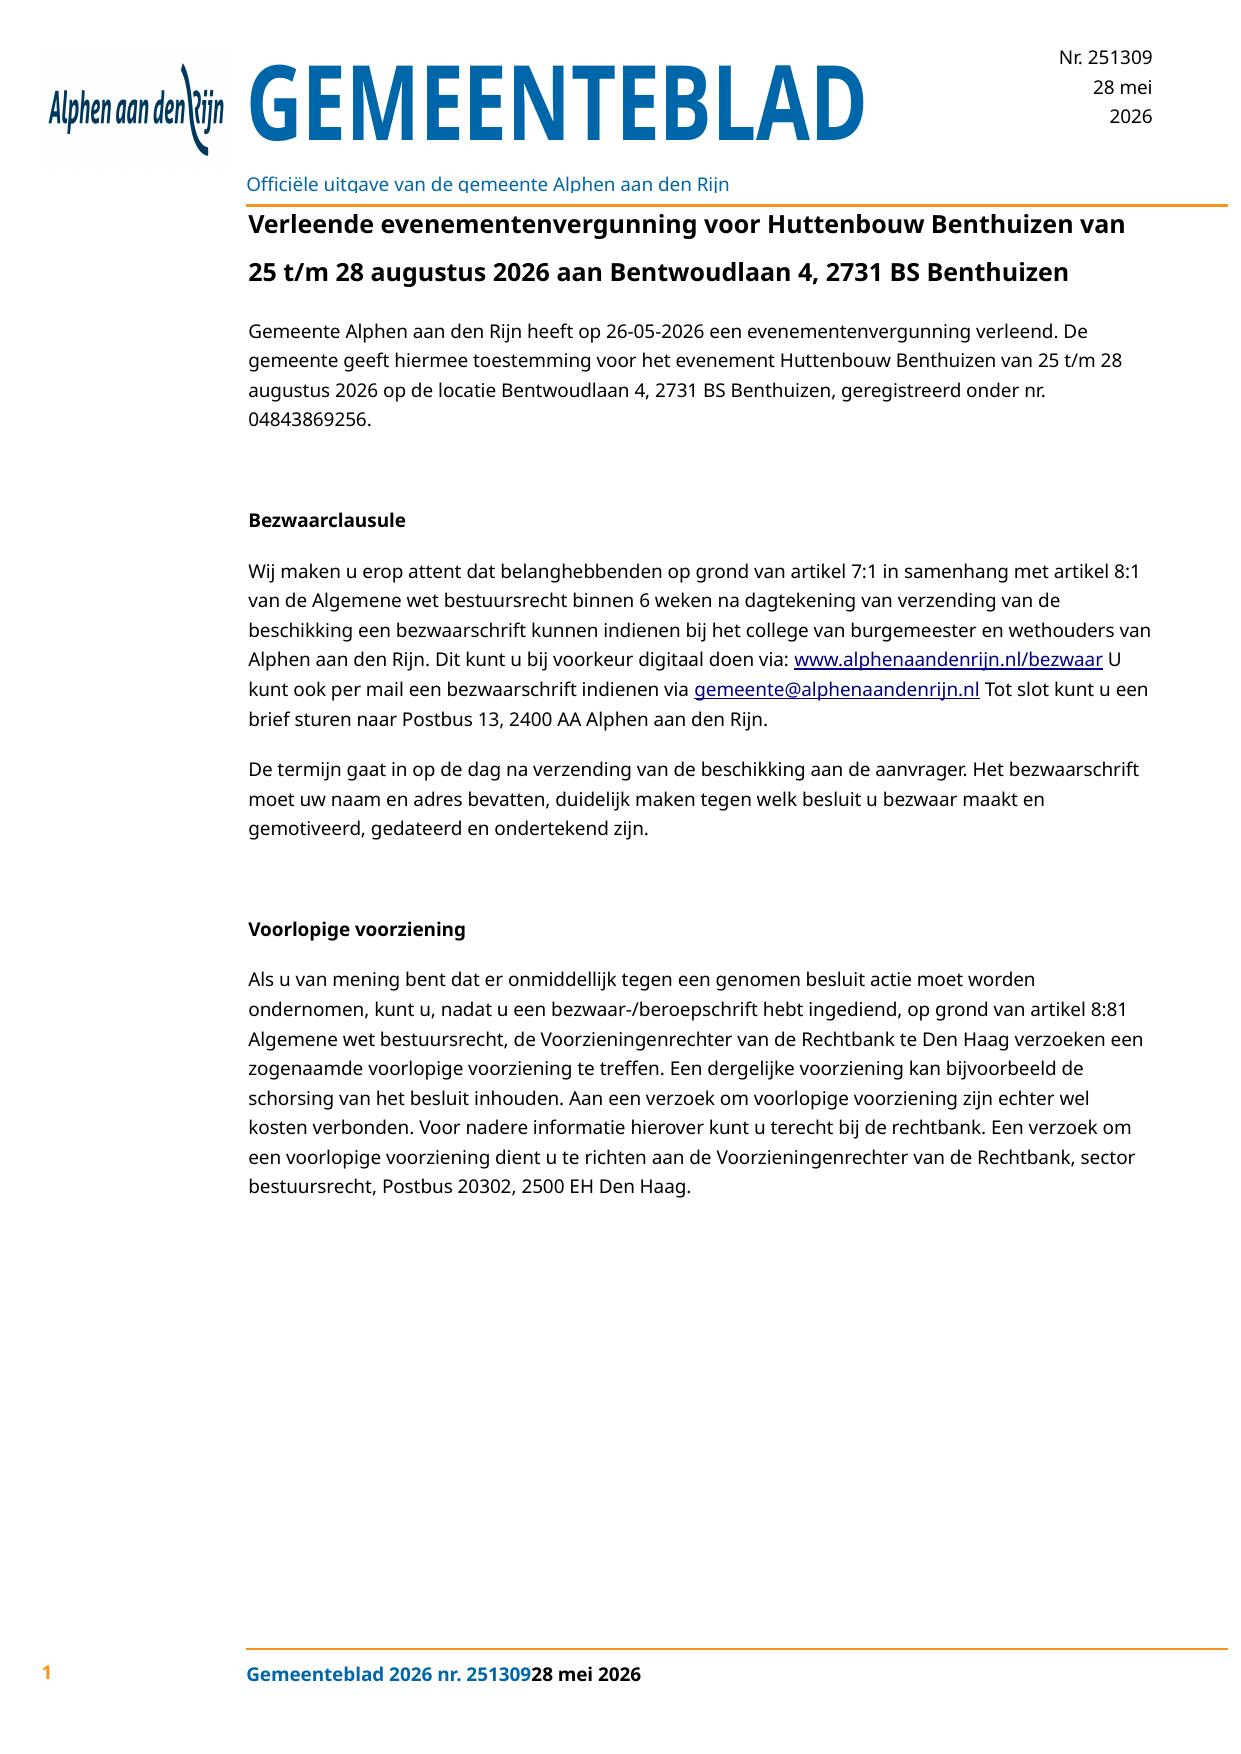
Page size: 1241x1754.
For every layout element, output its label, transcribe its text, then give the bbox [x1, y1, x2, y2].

picture [41, 47, 231, 172]
text Wij maken u erop attent dat belanghebbenden op grond van artikel 7:1 in samenhang met artikel 8:1 van de Algemene wet bestuursrecht binnen 6 weken na dagtekening van verzending van de beschikking een bezwaarschrift kunnen indienen bij het college van burgemeester en wethouders van Alphen aan den Rijn. Dit kunt u bij voorkeur digitaal doen via: www.alphenaandenrijn.nl/bezwaar U kunt ook per mail een bezwaarschrift indienen via gemeente@alphenaandenrijn.nl Tot slot kunt u een brief sturen naar Postbus 13, 2400 AA Alphen aan den Rijn. [248, 558, 1152, 732]
text Voorlopige voorziening [248, 916, 1152, 942]
text Als u van mening bent dat er onmiddellijk tegen een genomen besluit actie moet worden ondernomen, kunt u, nadat u een bezwaar-/beroepschrift hebt ingediend, op grond van artikel 8:81 Algemene wet bestuursrecht, de Voorzieningenrechter van de Rechtbank te Den Haag verzoeken een zogenaamde voorlopige voorziening te treffen. Een dergelijke voorziening kan bijvoorbeeld de schorsing van het besluit inhouden. Aan een verzoek om voorlopige voorziening zijn echter wel kosten verbonden. Voor nadere informatie hierover kunt u terecht bij de rechtbank. Een verzoek om een voorlopige voorziening dient u te richten aan de Voorzieningenrechter van de Rechtbank, sector bestuursrecht, Postbus 20302, 2500 EH Den Haag. [248, 967, 1152, 1199]
text De termijn gaat in op de dag na verzending van de beschikking aan de aanvrager. Het bezwaarschrift moet uw naam en adres bevatten, duidelijk maken tegen welk besluit u bezwaar maakt en gemotiveerd, gedateerd en ondertekend zijn. [248, 756, 1152, 841]
text Verleende evenementenvergunning voor Huttenbouw Benthuizen van 25 t/m 28 augustus 2026 aan Bentwoudlaan 4, 2731 BS Benthuizen [248, 207, 1152, 288]
text Bezwaarclausule [248, 507, 1152, 533]
text Gemeente Alphen aan den Rijn heeft op 26-05-2026 een evenementenvergunning verleend. De gemeente geeft hiermee toestemming voor het evenement Huttenbouw Benthuizen van 25 t/m 28 augustus 2026 op de locatie Bentwoudlaan 4, 2731 BS Benthuizen, geregistreerd onder nr. 04843869256. [248, 318, 1152, 432]
